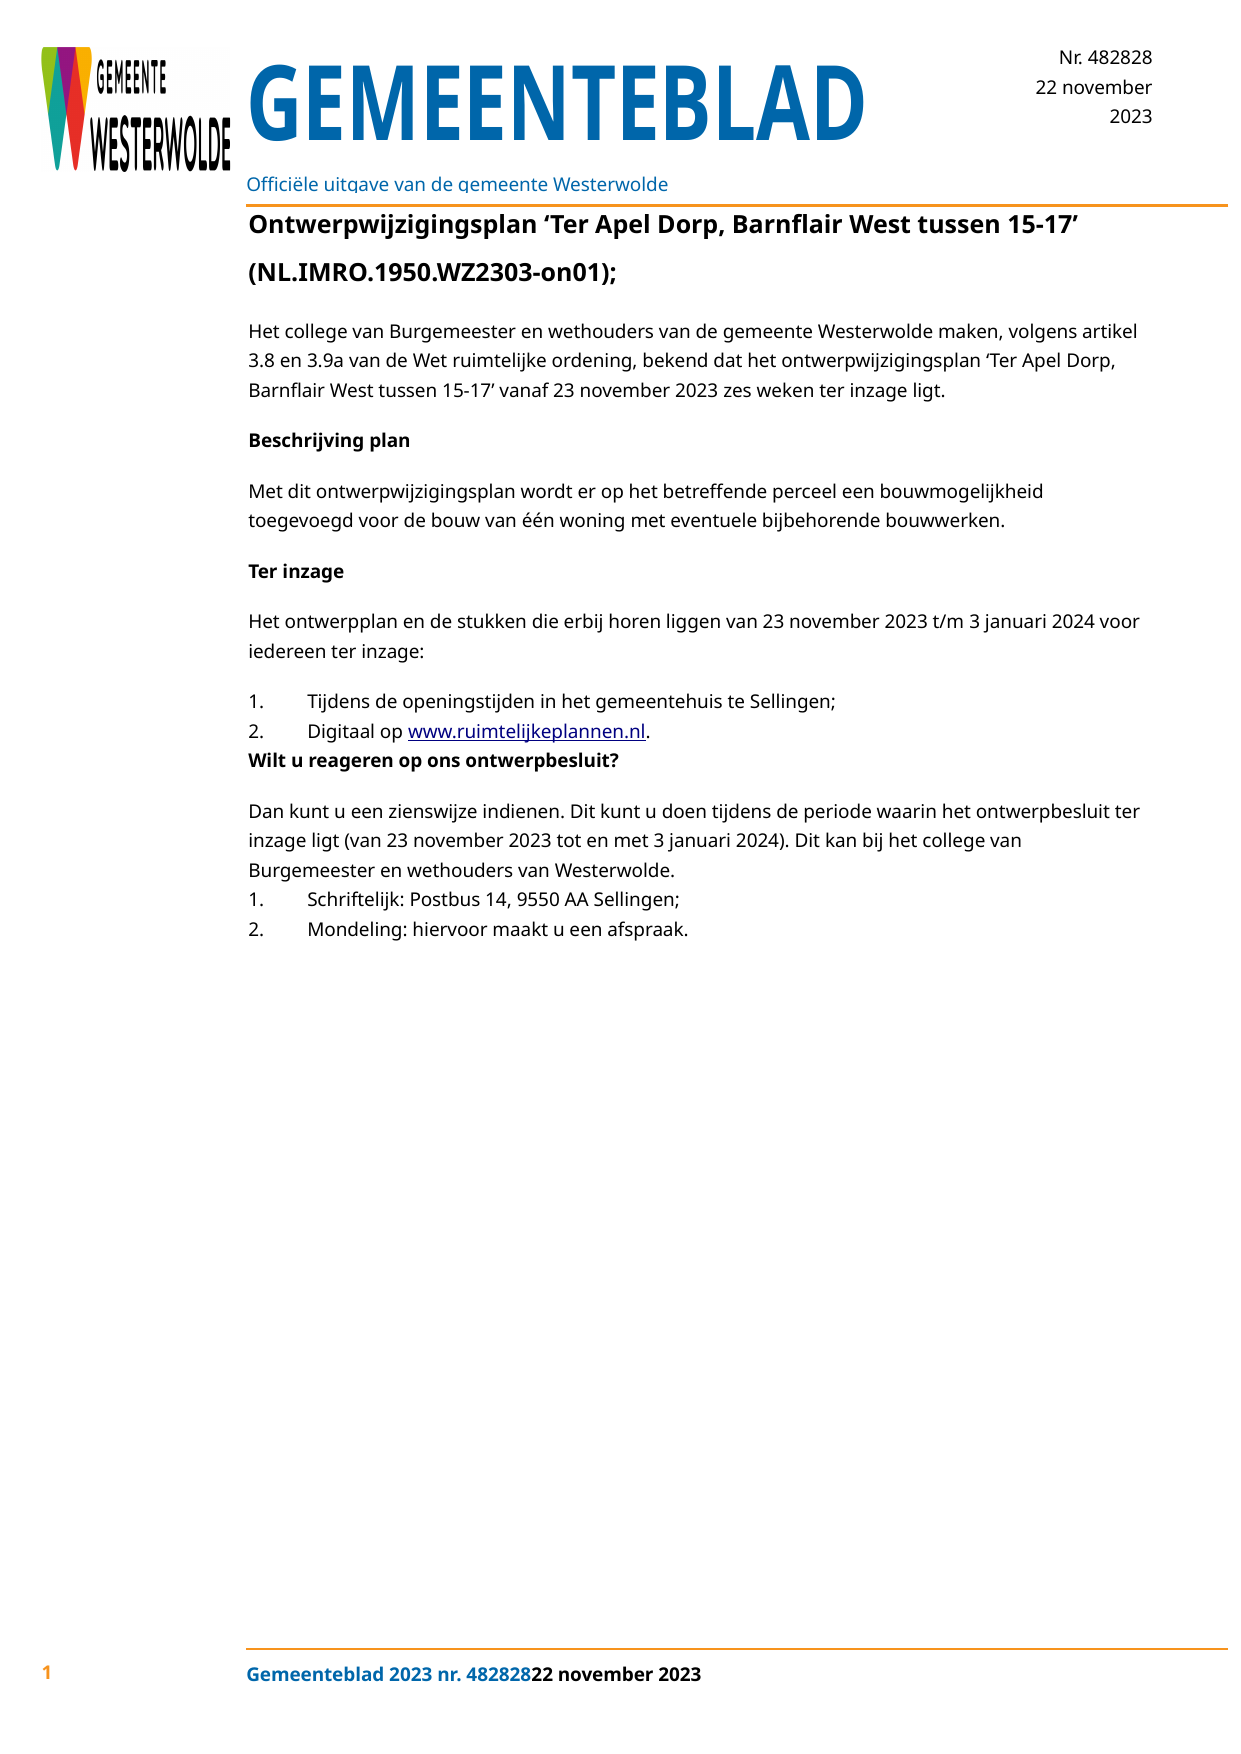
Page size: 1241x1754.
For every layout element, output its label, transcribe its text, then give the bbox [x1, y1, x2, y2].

list Mondeling: hiervoor maakt u een afspraak. [248, 916, 1152, 942]
list Digitaal op www.ruimtelijkeplannen.nl. [248, 718, 1152, 744]
text Dan kunt u een zienswijze indienen. Dit kunt u doen tijdens de periode waarin het ontwerpbesluit ter inzage ligt (van 23 november 2023 tot en met 3 januari 2024). Dit kan bij het college van Burgemeester en wethouders van Westerwolde. [248, 798, 1152, 883]
text Beschrijving plan [248, 427, 1152, 453]
text Ontwerpwijzigingsplan ‘Ter Apel Dorp, Barnflair West tussen 15-17’ (NL.IMRO.1950.WZ2303-on01); [248, 207, 1152, 288]
text Met dit ontwerpwijzigingsplan wordt er op het betreffende perceel een bouwmogelijkheid toegevoegd voor de bouw van één woning met eventuele bijbehorende bouwwerken. [248, 478, 1152, 533]
list Tijdens de openingstijden in het gemeentehuis te Sellingen; [248, 688, 1152, 714]
text Ter inzage [248, 558, 1152, 584]
text Wilt u reageren op ons ontwerpbesluit? [248, 747, 1152, 773]
text Het college van Burgemeester en wethouders van de gemeente Westerwolde maken, volgens artikel 3.8 en 3.9a van de Wet ruimtelijke ordening, bekend dat het ontwerpwijzigingsplan ‘Ter Apel Dorp, Barnflair West tussen 15-17’ vanaf 23 november 2023 zes weken ter inzage ligt. [248, 318, 1152, 403]
text Het ontwerpplan en de stukken die erbij horen liggen van 23 november 2023 t/m 3 januari 2024 voor iedereen ter inzage: [248, 608, 1152, 664]
picture [41, 47, 231, 172]
list Schriftelijk: Postbus 14, 9550 AA Sellingen; [248, 887, 1152, 912]
